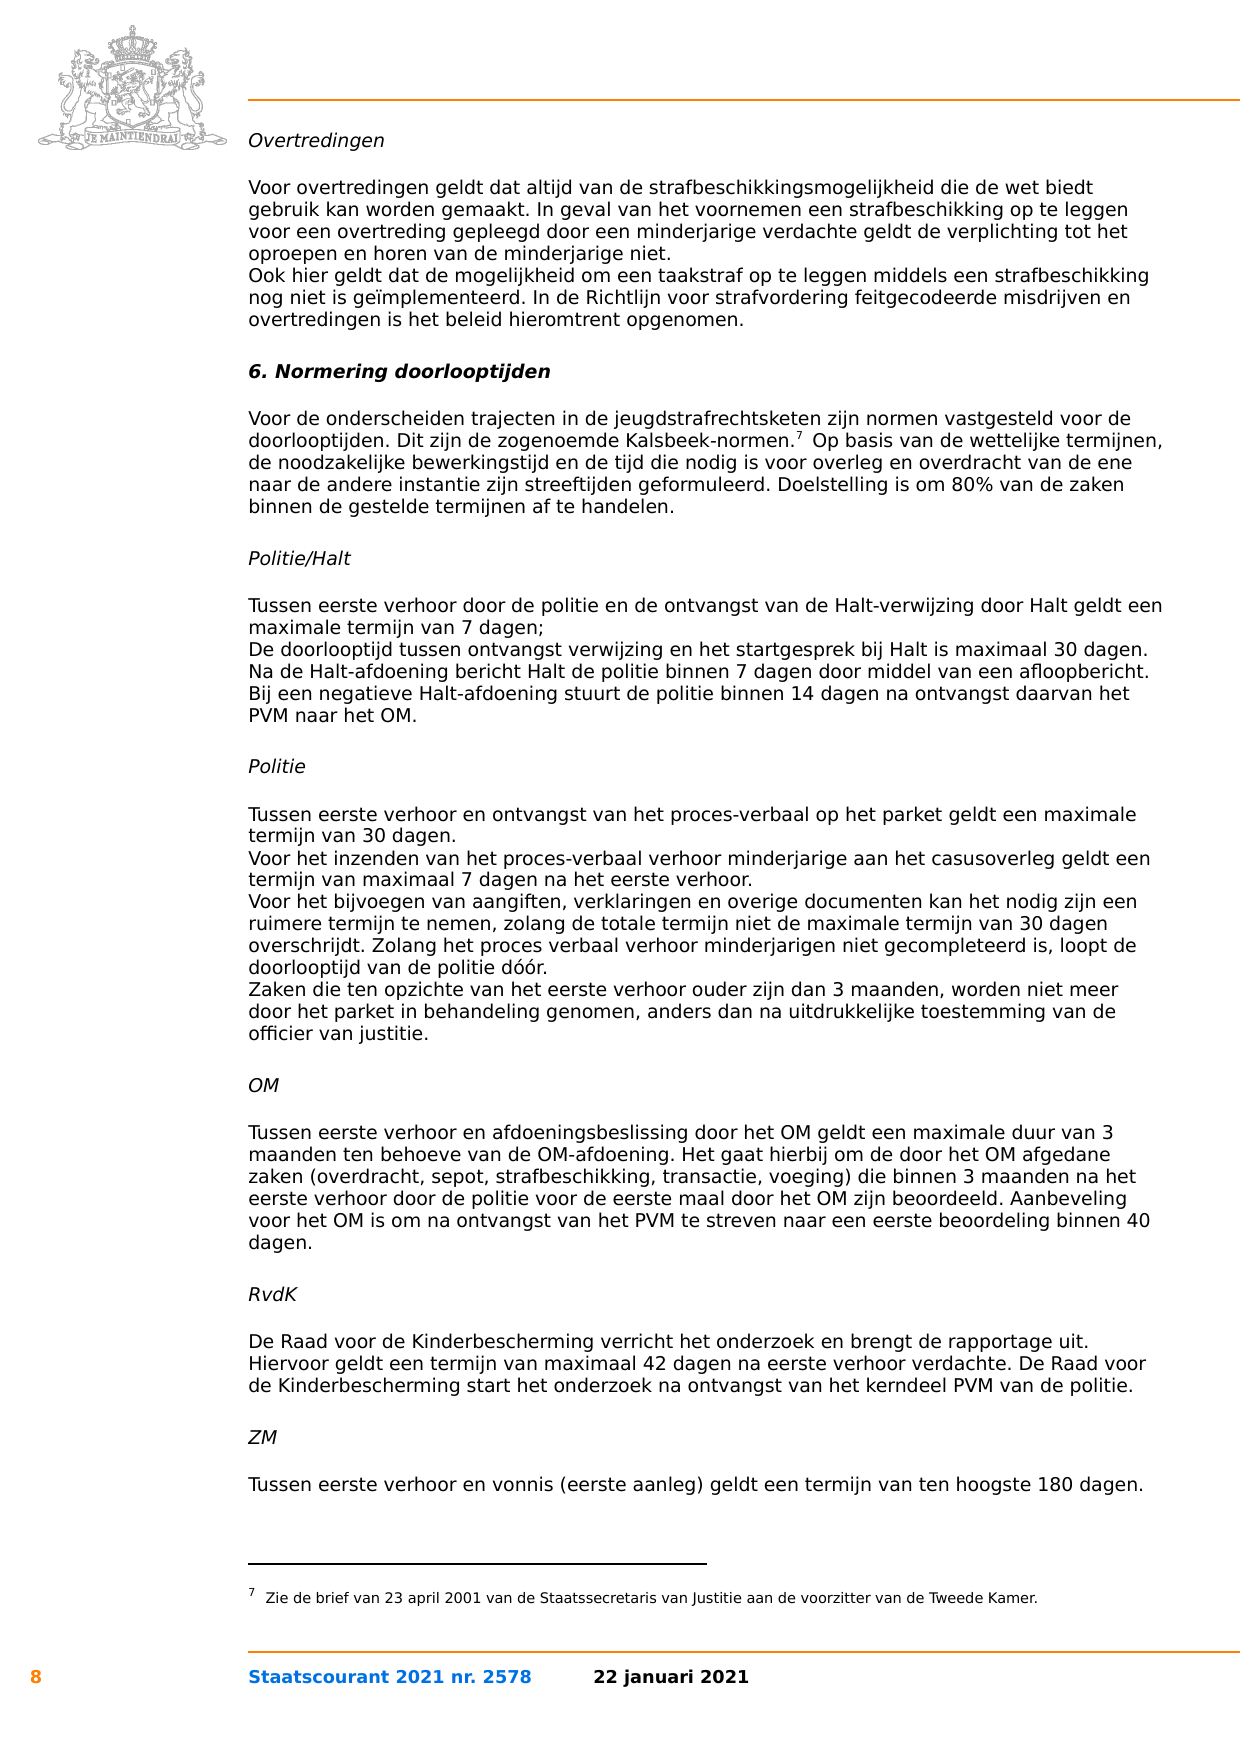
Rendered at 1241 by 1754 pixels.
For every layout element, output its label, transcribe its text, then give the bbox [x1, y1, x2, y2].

subtitle OM [248, 1075, 1163, 1097]
picture [38, 25, 227, 150]
text Voor de onderscheiden trajecten in de jeugdstrafrechtsketen zijn normen vastgesteld voor de doorlooptijden. Dit zijn de zogenoemde Kalsbeek-normen. Op basis van de wettelijke termijnen, de noodzakelijke bewerkingstijd en de tijd die nodig is voor overleg en overdracht van de ene naar de andere instantie zijn streeftijden geformuleerd. Doelstelling is om 80% van de zaken binnen de gestelde termijnen af te handelen. [248, 408, 1163, 518]
subtitle ZM [248, 1427, 1163, 1449]
subtitle Politie [248, 756, 1163, 778]
text Ook hier geldt dat de mogelijkheid om een taakstraf op te leggen middels een strafbeschikking nog niet is geïmplementeerd. In de Richtlijn voor strafvordering feitgecodeerde misdrijven en overtredingen is het beleid hieromtrent opgenomen. [248, 265, 1163, 331]
text Zaken die ten opzichte van het eerste verhoor ouder zijn dan 3 maanden, worden niet meer door het parket in behandeling genomen, anders dan na uitdrukkelijke toestemming van de officier van justitie. [248, 979, 1163, 1045]
subtitle RvdK [248, 1284, 1163, 1306]
subtitle 6. Normering doorlooptijden [248, 361, 1163, 383]
text Tussen eerste verhoor door de politie en de ontvangst van de Halt-verwijzing door Halt geldt een maximale termijn van 7 dagen; [248, 594, 1163, 638]
text Tussen eerste verhoor en vonnis (eerste aanleg) geldt een termijn van ten hoogste 180 dagen. [248, 1474, 1163, 1496]
text De doorlooptijd tussen ontvangst verwijzing en het startgesprek bij Halt is maximaal 30 dagen. [248, 638, 1163, 661]
text Bij een negatieve Halt-afdoening stuurt de politie binnen 14 dagen na ontvangst daarvan het PVM naar het OM. [248, 682, 1163, 726]
subtitle Politie/Halt [248, 548, 1163, 569]
text Zie de brief van 23 april 2001 van de Staatssecretaris van Justitie aan de voorzitter van de Tweede Kamer. [248, 1586, 1163, 1608]
text Voor het inzenden van het proces-verbaal verhoor minderjarige aan het casusoverleg geldt een termijn van maximaal 7 dagen na het eerste verhoor. [248, 847, 1163, 891]
text De Raad voor de Kinderbescherming verricht het onderzoek en brengt de rapportage uit. Hiervoor geldt een termijn van maximaal 42 dagen na eerste verhoor verdachte. De Raad voor de Kinderbescherming start het onderzoek na ontvangst van het kerndeel PVM van de politie. [248, 1331, 1163, 1397]
text Tussen eerste verhoor en afdoeningsbeslissing door het OM geldt een maximale duur van 3 maanden ten behoeve van de OM-afdoening. Het gaat hierbij om de door het OM afgedane zaken (overdracht, sepot, strafbeschikking, transactie, voeging) die binnen 3 maanden na het eerste verhoor door de politie voor de eerste maal door het OM zijn beoordeeld. Aanbeveling voor het OM is om na ontvangst van het PVM te streven naar een eerste beoordeling binnen 40 dagen. [248, 1122, 1163, 1254]
text Na de Halt-afdoening bericht Halt de politie binnen 7 dagen door middel van een afloopbericht. [248, 661, 1163, 682]
text Voor overtredingen geldt dat altijd van de strafbeschikkingsmogelijkheid die de wet biedt gebruik kan worden gemaakt. In geval van het voornemen een strafbeschikking op te leggen voor een overtreding gepleegd door een minderjarige verdachte geldt de verplichting tot het oproepen en horen van de minderjarige niet. [248, 177, 1163, 265]
text Tussen eerste verhoor en ontvangst van het proces-verbaal op het parket geldt een maximale termijn van 30 dagen. [248, 803, 1163, 847]
subtitle Overtredingen [248, 130, 1163, 152]
text Voor het bijvoegen van aangiften, verklaringen en overige documenten kan het nodig zijn een ruimere termijn te nemen, zolang de totale termijn niet de maximale termijn van 30 dagen overschrijdt. Zolang het proces verbaal verhoor minderjarigen niet gecompleteerd is, loopt de doorlooptijd van de politie dóór. [248, 891, 1163, 979]
